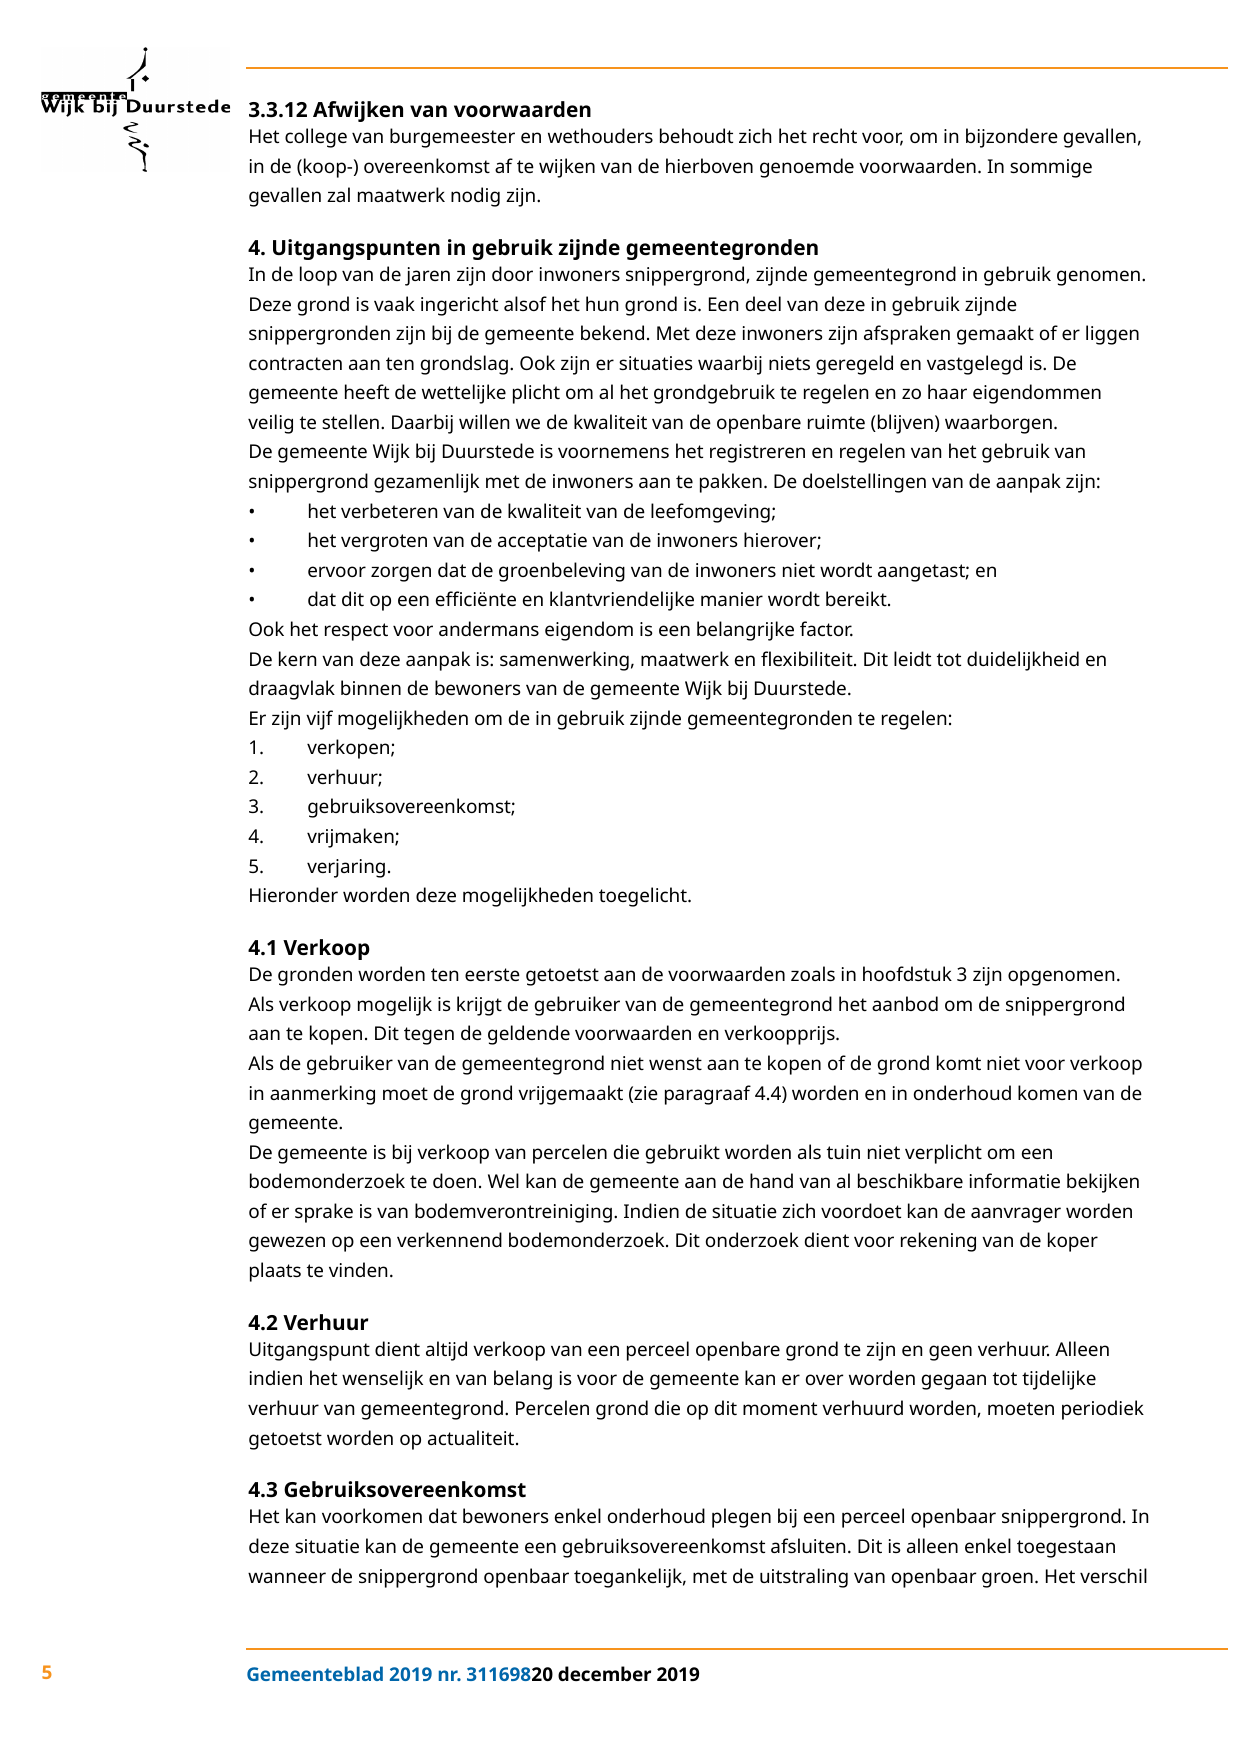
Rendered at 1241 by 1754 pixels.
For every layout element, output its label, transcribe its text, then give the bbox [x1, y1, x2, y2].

list ervoor zorgen dat de groenbeleving van de inwoners niet wordt aangetast; en [248, 557, 1152, 583]
text Als de gebruiker van de gemeentegrond niet wenst aan te kopen of de grond komt niet voor verkoop in aanmerking moet de grond vrijgemaakt (zie paragraaf 4.4) worden en in onderhoud komen van de gemeente. [248, 1050, 1152, 1135]
list gebruiksovereenkomst; [248, 794, 1152, 819]
text Het kan voorkomen dat bewoners enkel onderhoud plegen bij een perceel openbaar snippergrond. In deze situatie kan de gemeente een gebruiksovereenkomst afsluiten. Dit is alleen enkel toegestaan wanneer de snippergrond openbaar toegankelijk, met de uitstraling van openbaar groen. Het verschil [248, 1504, 1152, 1588]
text 4.3 Gebruiksovereenkomst [248, 1475, 1152, 1504]
list dat dit op een efficiënte en klantvriendelijke manier wordt bereikt. [248, 587, 1152, 612]
text De gronden worden ten eerste getoetst aan de voorwaarden zoals in hoofdstuk 3 zijn opgenomen. Als verkoop mogelijk is krijgt de gebruiker van de gemeentegrond het aanbod om de snippergrond aan te kopen. Dit tegen de geldende voorwaarden en verkoopprijs. [248, 961, 1152, 1046]
text In de loop van de jaren zijn door inwoners snippergrond, zijnde gemeentegrond in gebruik genomen. Deze grond is vaak ingericht alsof het hun grond is. Een deel van deze in gebruik zijnde snippergronden zijn bij de gemeente bekend. Met deze inwoners zijn afspraken gemaakt of er liggen contracten aan ten grondslag. Ook zijn er situaties waarbij niets geregeld en vastgelegd is. De gemeente heeft de wettelijke plicht om al het grondgebruik te regelen en zo haar eigendommen veilig te stellen. Daarbij willen we de kwaliteit van de openbare ruimte (blijven) waarborgen. [248, 261, 1152, 435]
list verjaring. [248, 853, 1152, 879]
list verkopen; [248, 734, 1152, 760]
text 3.3.12 Afwijken van voorwaarden [248, 95, 1152, 123]
text De gemeente Wijk bij Duurstede is voornemens het registreren en regelen van het gebruik van snippergrond gezamenlijk met de inwoners aan te pakken. De doelstellingen van de aanpak zijn: [248, 439, 1152, 494]
text Uitgangspunt dient altijd verkoop van een perceel openbare grond te zijn en geen verhuur. Alleen indien het wenselijk en van belang is voor de gemeente kan er over worden gegaan tot tijdelijke verhuur van gemeentegrond. Percelen grond die op dit moment verhuurd worden, moeten periodiek getoetst worden op actualiteit. [248, 1336, 1152, 1451]
text 4.2 Verhuur [248, 1308, 1152, 1336]
text Het college van burgemeester en wethouders behoudt zich het recht voor, om in bijzondere gevallen, in de (koop-) overeenkomst af te wijken van de hierboven genoemde voorwaarden. In sommige gevallen zal maatwerk nodig zijn. [248, 123, 1152, 208]
text Hieronder worden deze mogelijkheden toegelicht. [248, 882, 1152, 908]
text Er zijn vijf mogelijkheden om de in gebruik zijnde gemeentegronden te regelen: [248, 705, 1152, 731]
text 4.1 Verkoop [248, 933, 1152, 961]
text De kern van deze aanpak is: samenwerking, maatwerk en flexibiliteit. Dit leidt tot duidelijkheid en draagvlak binnen de bewoners van de gemeente Wijk bij Duurstede. [248, 646, 1152, 701]
list vrijmaken; [248, 823, 1152, 849]
text 4. Uitgangspunten in gebruik zijnde gemeentegronden [248, 233, 1152, 261]
picture [41, 47, 231, 172]
text Ook het respect voor andermans eigendom is een belangrijke factor. [248, 616, 1152, 642]
list het verbeteren van de kwaliteit van de leefomgeving; [248, 498, 1152, 524]
list verhuur; [248, 764, 1152, 790]
text De gemeente is bij verkoop van percelen die gebruikt worden als tuin niet verplicht om een bodemonderzoek te doen. Wel kan de gemeente aan de hand van al beschikbare informatie bekijken of er sprake is van bodemverontreiniging. Indien de situatie zich voordoet kan de aanvrager worden gewezen op een verkennend bodemonderzoek. Dit onderzoek dient voor rekening van de koper plaats te vinden. [248, 1139, 1152, 1283]
list het vergroten van de acceptatie van de inwoners hierover; [248, 527, 1152, 553]
